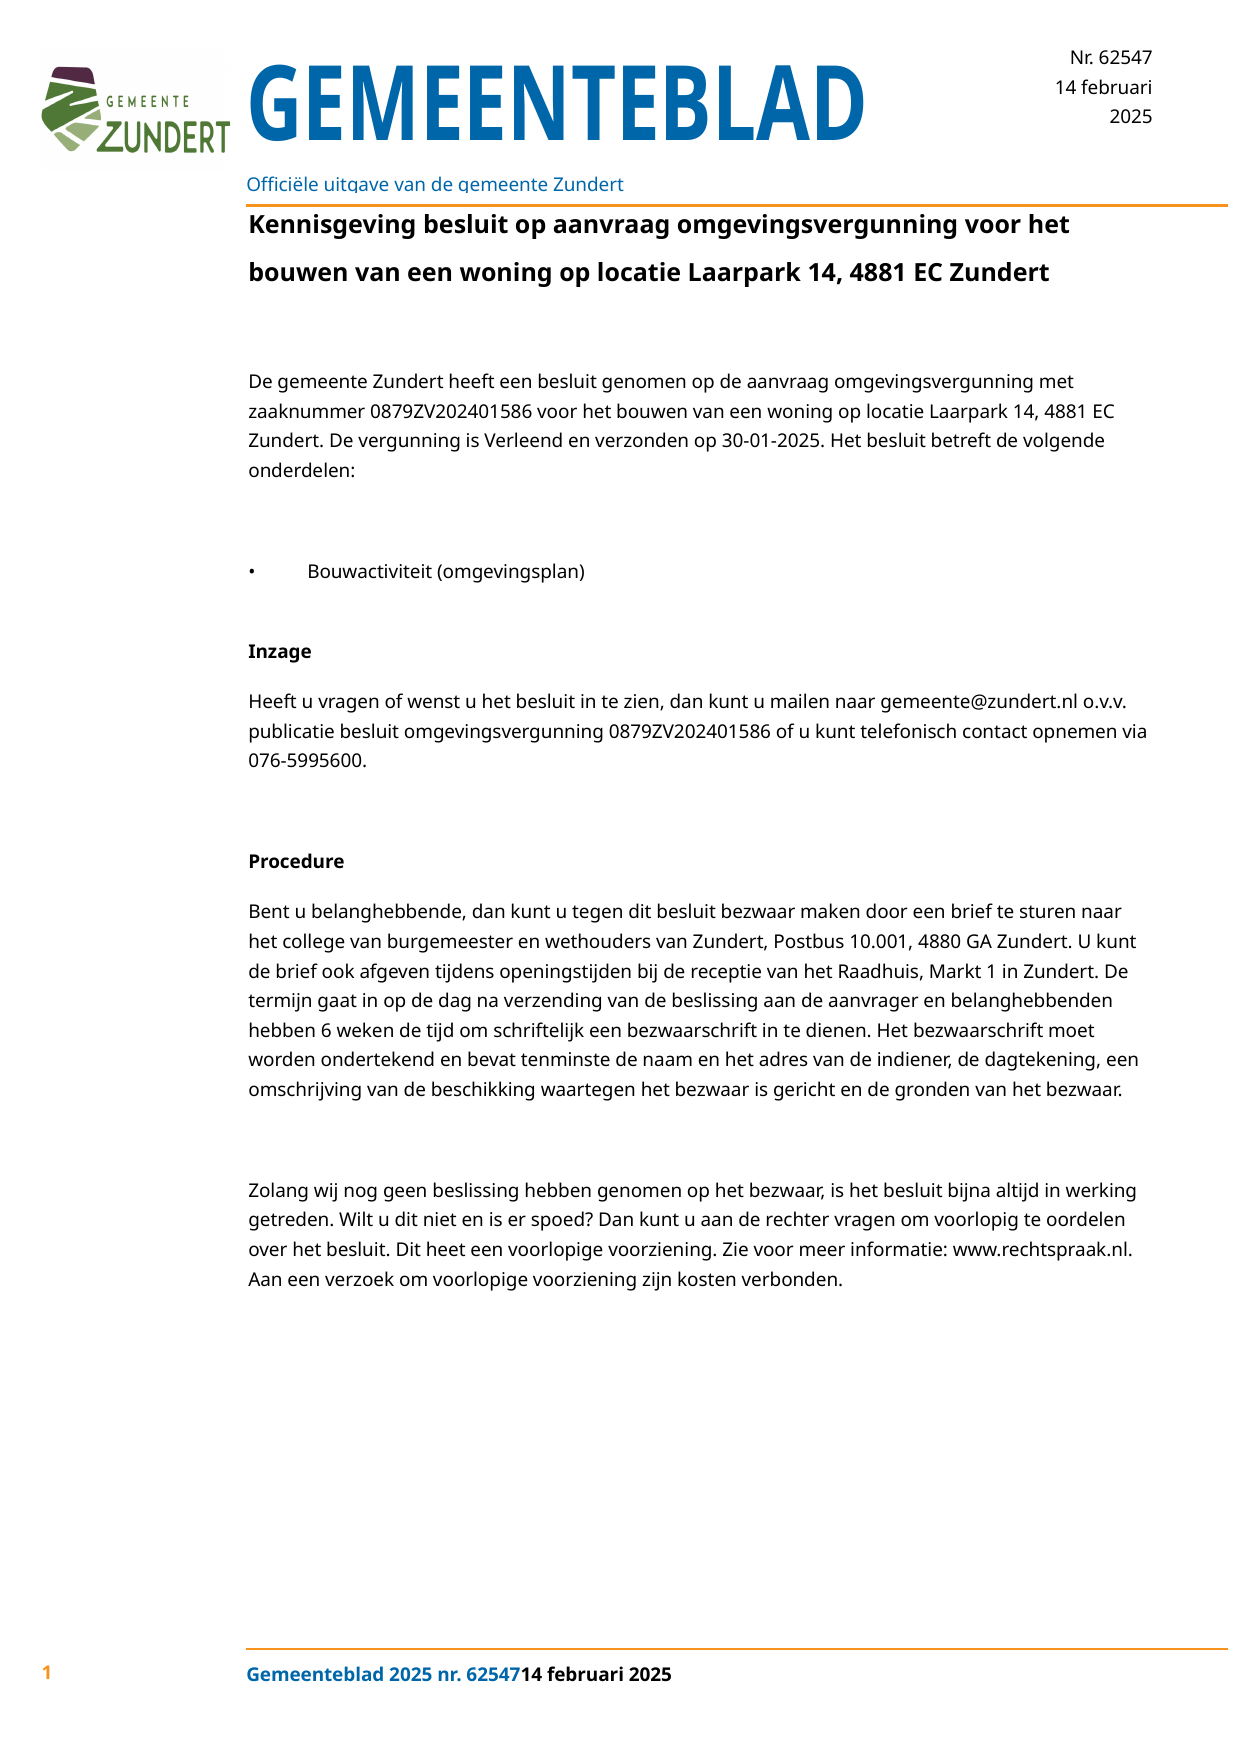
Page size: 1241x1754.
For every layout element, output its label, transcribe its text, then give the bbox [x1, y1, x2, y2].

text Zolang wij nog geen beslissing hebben genomen op het bezwaar, is het besluit bijna altijd in werking getreden. Wilt u dit niet en is er spoed? Dan kunt u aan de rechter vragen om voorlopig te oordelen over het besluit. Dit heet een voorlopige voorziening. Zie voor meer informatie: www.rechtspraak.nl. Aan een verzoek om voorlopige voorziening zijn kosten verbonden. [248, 1177, 1152, 1292]
text Inzage [248, 638, 1152, 664]
text Bent u belanghebbende, dan kunt u tegen dit besluit bezwaar maken door een brief te sturen naar het college van burgemeester en wethouders van Zundert, Postbus 10.001, 4880 GA Zundert. U kunt de brief ook afgeven tijdens openingstijden bij de receptie van het Raadhuis, Markt 1 in Zundert. De termijn gaat in op de dag na verzending van de beslissing aan de aanvrager en belanghebbenden hebben 6 weken de tijd om schriftelijk een bezwaarschrift in te dienen. Het bezwaarschrift moet worden ondertekend en bevat tenminste de naam en het adres van de indiener, de dagtekening, een omschrijving van de beschikking waartegen het bezwaar is gericht en de gronden van het bezwaar. [248, 899, 1152, 1102]
text Procedure [248, 848, 1152, 874]
text Heeft u vragen of wenst u het besluit in te zien, dan kunt u mailen naar gemeente@zundert.nl o.v.v. publicatie besluit omgevingsvergunning 0879ZV202401586 of u kunt telefonisch contact opnemen via 076-5995600. [248, 688, 1152, 773]
text De gemeente Zundert heeft een besluit genomen op de aanvraag omgevingsvergunning met zaaknummer 0879ZV202401586 voor het bouwen van een woning op locatie Laarpark 14, 4881 EC Zundert. De vergunning is Verleend en verzonden op 30-01-2025. Het besluit betreft de volgende onderdelen: [248, 368, 1152, 483]
text Kennisgeving besluit op aanvraag omgevingsvergunning voor het bouwen van een woning op locatie Laarpark 14, 4881 EC Zundert [248, 207, 1152, 288]
list Bouwactiviteit (omgevingsplan) [248, 558, 1152, 584]
picture [41, 47, 231, 172]
